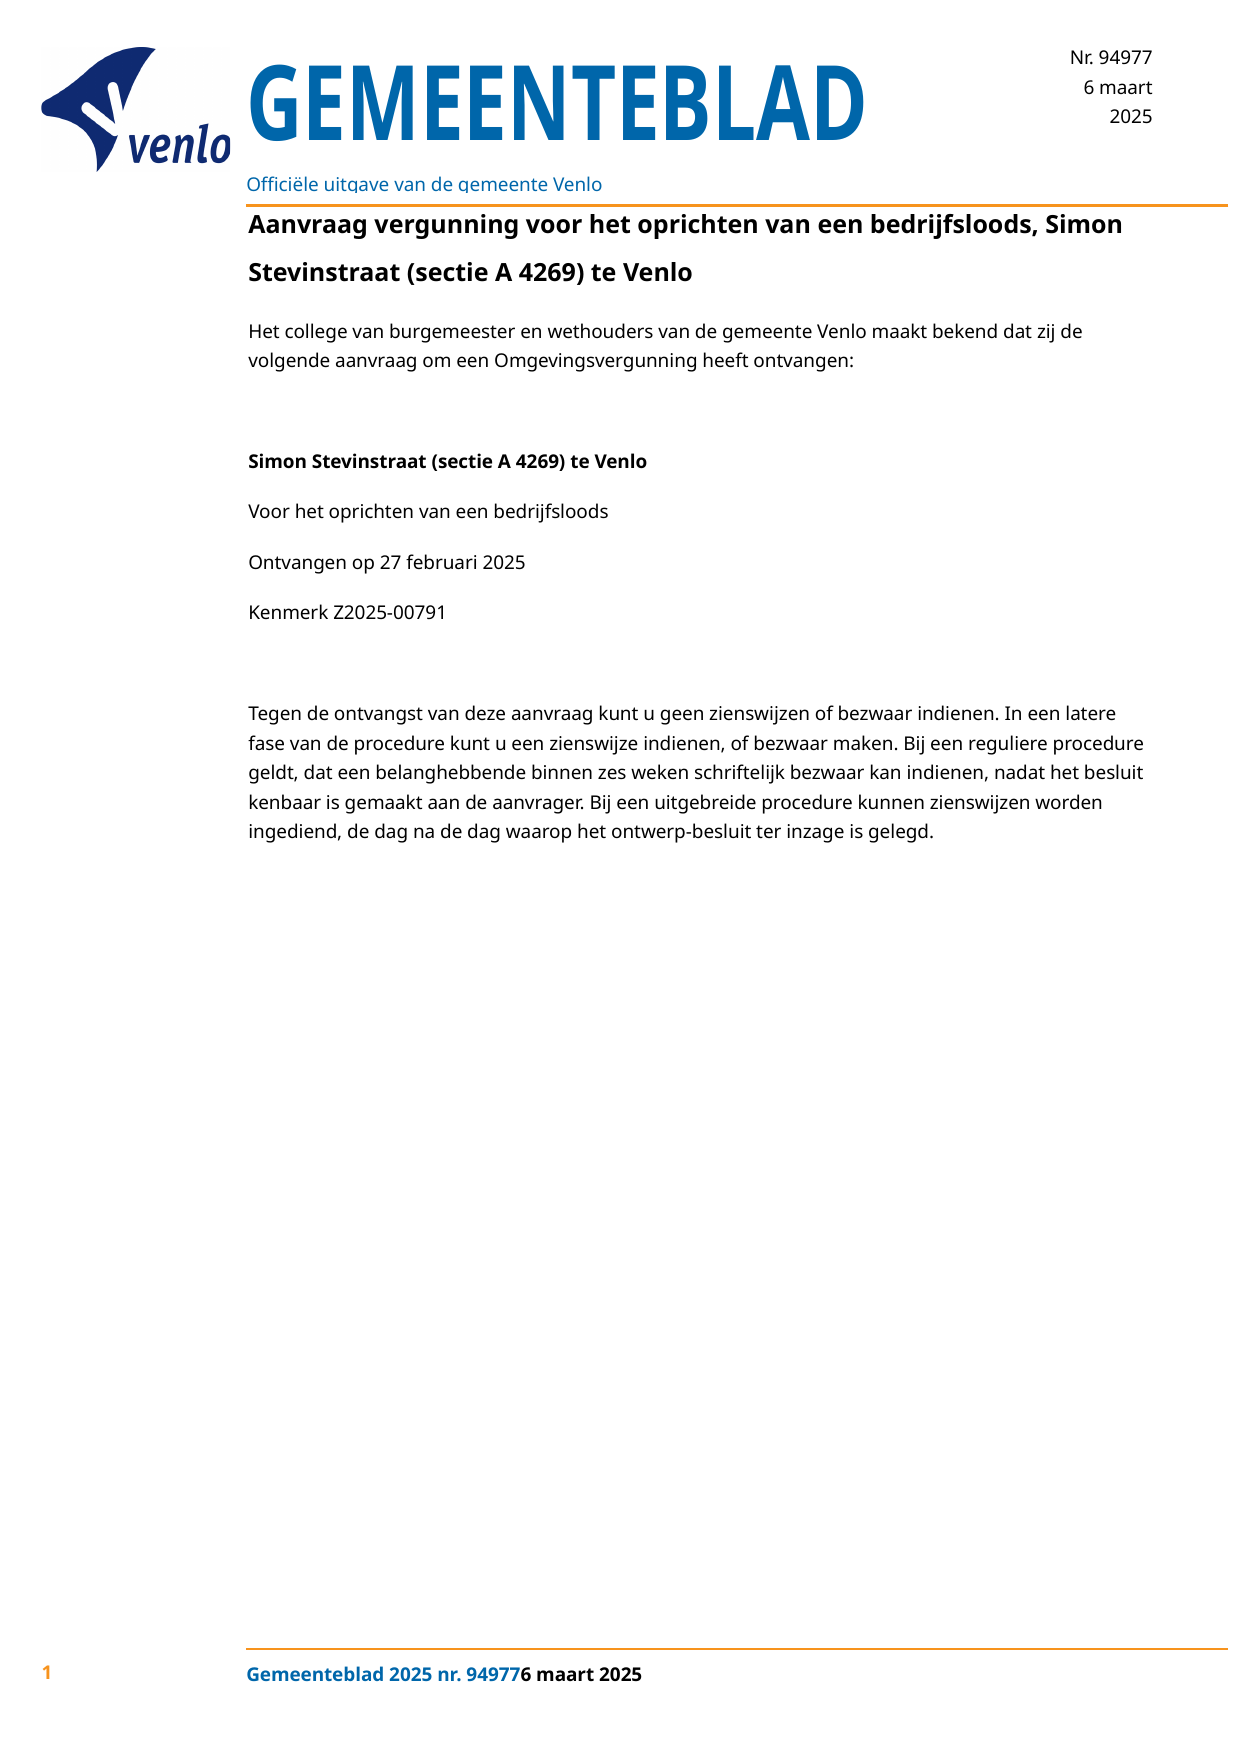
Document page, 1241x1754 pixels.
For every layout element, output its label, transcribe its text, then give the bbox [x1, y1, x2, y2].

text Ontvangen op 27 februari 2025 [248, 549, 1152, 575]
text Simon Stevinstraat (sectie A 4269) te Venlo [248, 448, 1152, 474]
text Kenmerk Z2025-00791 [248, 599, 1152, 625]
text Aanvraag vergunning voor het oprichten van een bedrijfsloods, Simon Stevinstraat (sectie A 4269) te Venlo [248, 207, 1152, 288]
picture [41, 47, 231, 172]
text Het college van burgemeester en wethouders van de gemeente Venlo maakt bekend dat zij de volgende aanvraag om een Omgevingsvergunning heeft ontvangen: [248, 318, 1152, 373]
text Voor het oprichten van een bedrijfsloods [248, 499, 1152, 524]
text Tegen de ontvangst van deze aanvraag kunt u geen zienswijzen of bezwaar indienen. In een latere fase van de procedure kunt u een zienswijze indienen, of bezwaar maken. Bij een reguliere procedure geldt, dat een belanghebbende binnen zes weken schriftelijk bezwaar kan indienen, nadat het besluit kenbaar is gemaakt aan de aanvrager. Bij een uitgebreide procedure kunnen zienswijzen worden ingediend, de dag na de dag waarop het ontwerp-besluit ter inzage is gelegd. [248, 700, 1152, 844]
